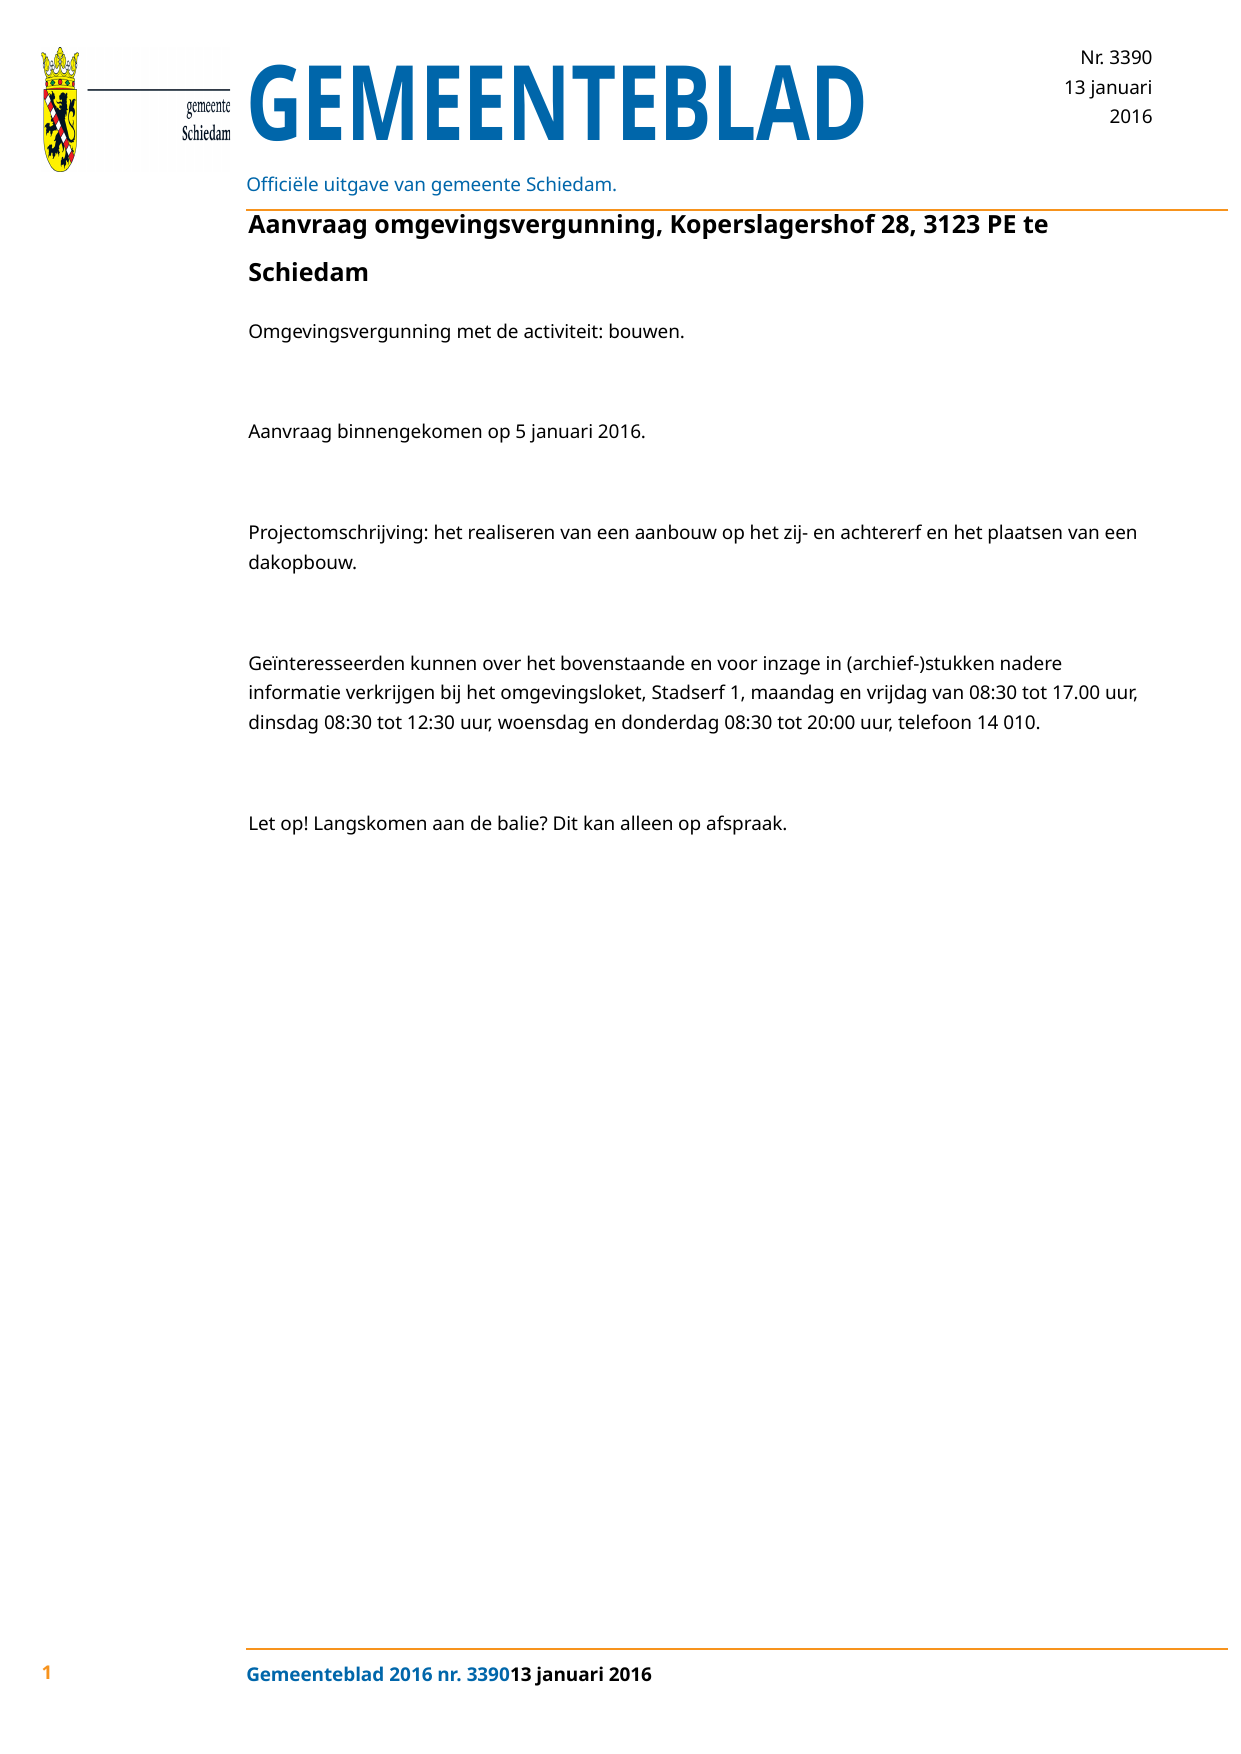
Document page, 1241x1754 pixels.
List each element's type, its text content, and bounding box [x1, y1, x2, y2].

text Geïnteresseerden kunnen over het bovenstaande en voor inzage in (archief-)stukken nadere informatie verkrijgen bij het omgevingsloket, Stadserf 1, maandag en vrijdag van 08:30 tot 17.00 uur, dinsdag 08:30 tot 12:30 uur, woensdag en donderdag 08:30 tot 20:00 uur, telefoon 14 010. [248, 650, 1152, 735]
text Aanvraag omgevingsvergunning, Koperslagershof 28, 3123 PE te Schiedam [248, 211, 1152, 288]
text Projectomschrijving: het realiseren van een aanbouw op het zij- en achtererf en het plaatsen van een dakopbouw. [248, 519, 1152, 575]
text Aanvraag binnengekomen op 5 januari 2016. [248, 419, 1152, 444]
picture [41, 47, 231, 172]
text Let op! Langskomen aan de balie? Dit kan alleen op afspraak. [248, 810, 1152, 836]
text Omgevingsvergunning met de activiteit: bouwen. [248, 318, 1152, 344]
